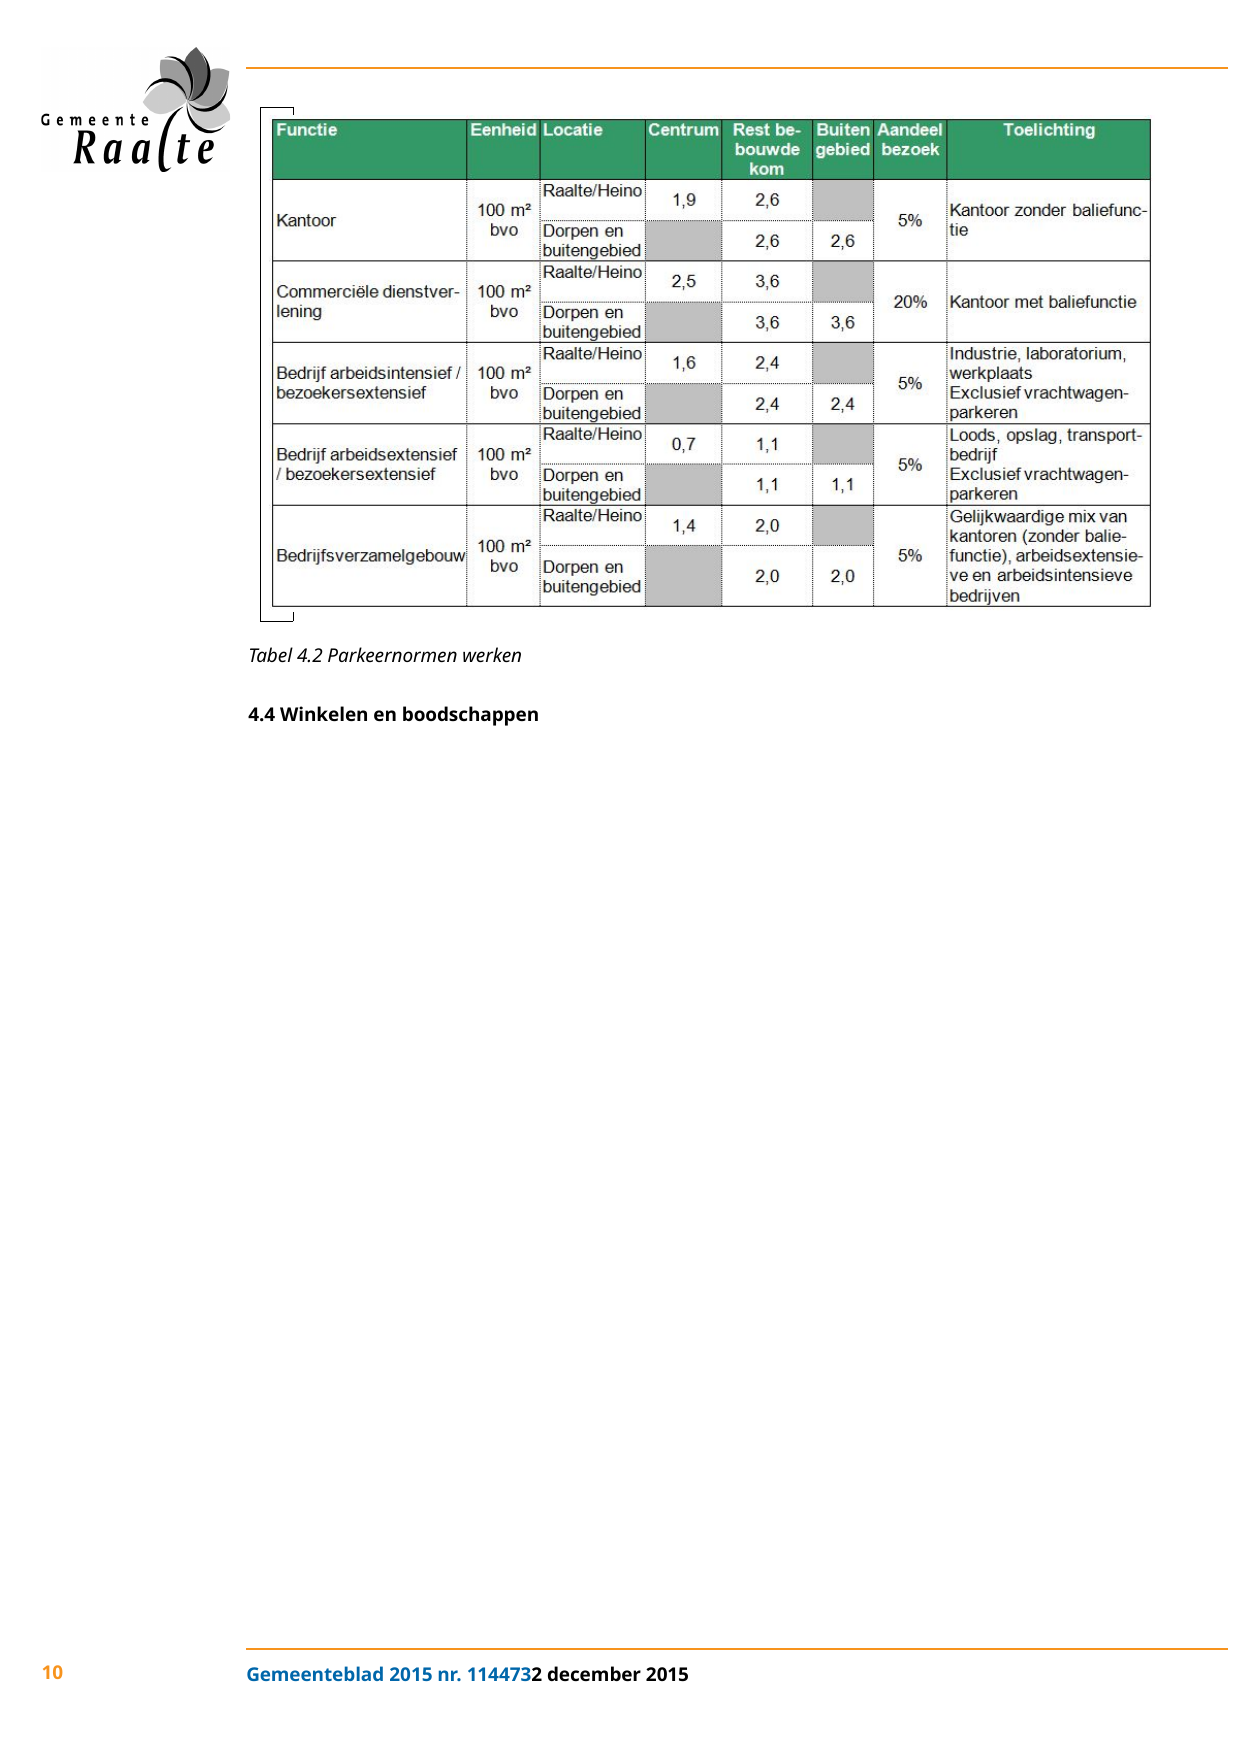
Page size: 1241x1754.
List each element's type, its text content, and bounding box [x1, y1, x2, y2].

picture [268, 115, 1155, 612]
picture [41, 47, 231, 172]
text Tabel 4.2 Parkeernormen werken [248, 642, 1152, 668]
text 4.4 Winkelen en boodschappen [248, 701, 1152, 727]
